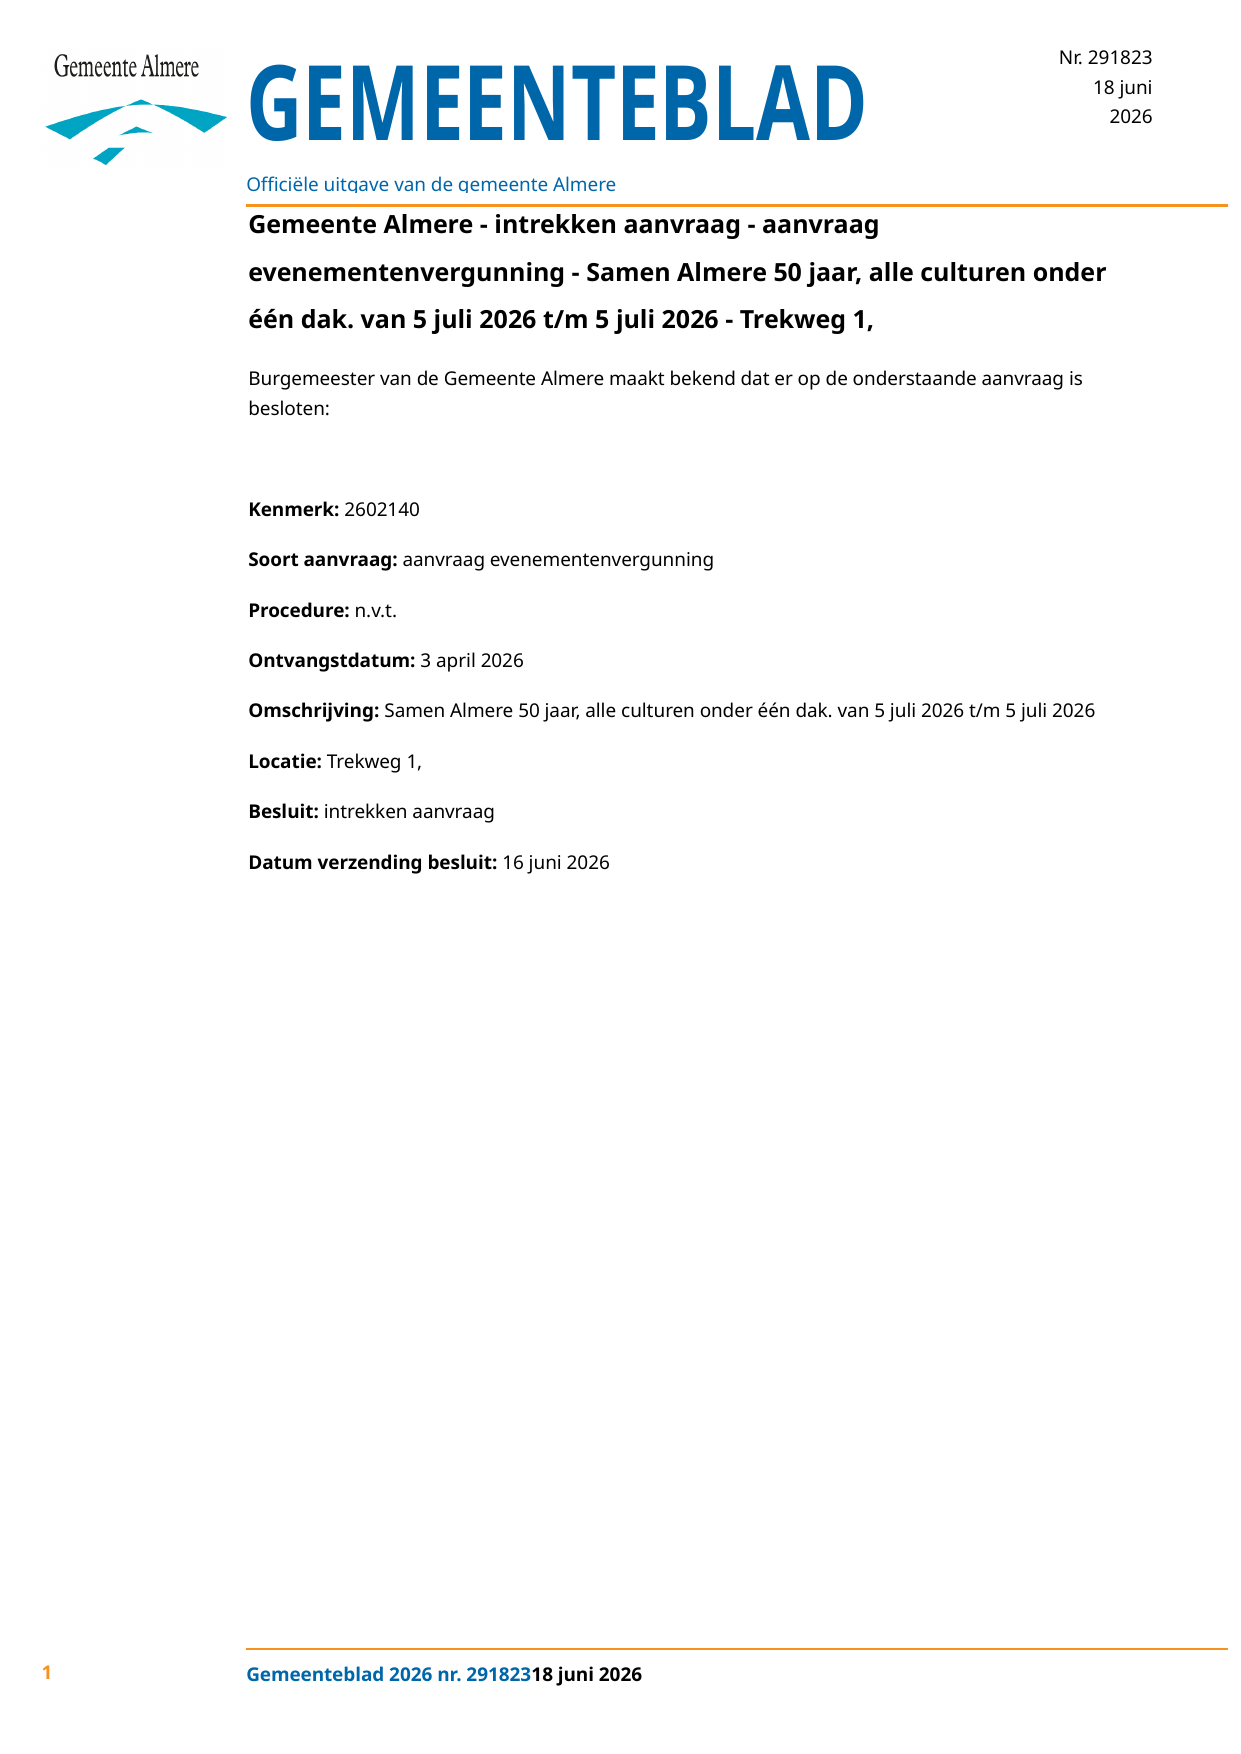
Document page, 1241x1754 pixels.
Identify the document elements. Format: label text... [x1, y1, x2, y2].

text Burgemeester van de Gemeente Almere maakt bekend dat er op de onderstaande aanvraag is besloten: [248, 366, 1152, 421]
text Besluit: intrekken aanvraag [248, 798, 1152, 824]
text Locatie: Trekweg 1, [248, 748, 1152, 774]
text Kenmerk: 2602140 [248, 496, 1152, 522]
text Soort aanvraag: aanvraag evenementenvergunning [248, 546, 1152, 572]
text Gemeente Almere - intrekken aanvraag - aanvraag evenementenvergunning - Samen Almere 50 jaar, alle culturen onder één dak. van 5 juli 2026 t/m 5 juli 2026 - Trekweg 1, [248, 207, 1152, 336]
text Datum verzending besluit: 16 juni 2026 [248, 849, 1152, 874]
text Procedure: n.v.t. [248, 597, 1152, 622]
picture [41, 47, 231, 172]
text Ontvangstdatum: 3 april 2026 [248, 647, 1152, 673]
text Omschrijving: Samen Almere 50 jaar, alle culturen onder één dak. van 5 juli 2026 t/m 5 juli 2026 [248, 698, 1152, 723]
